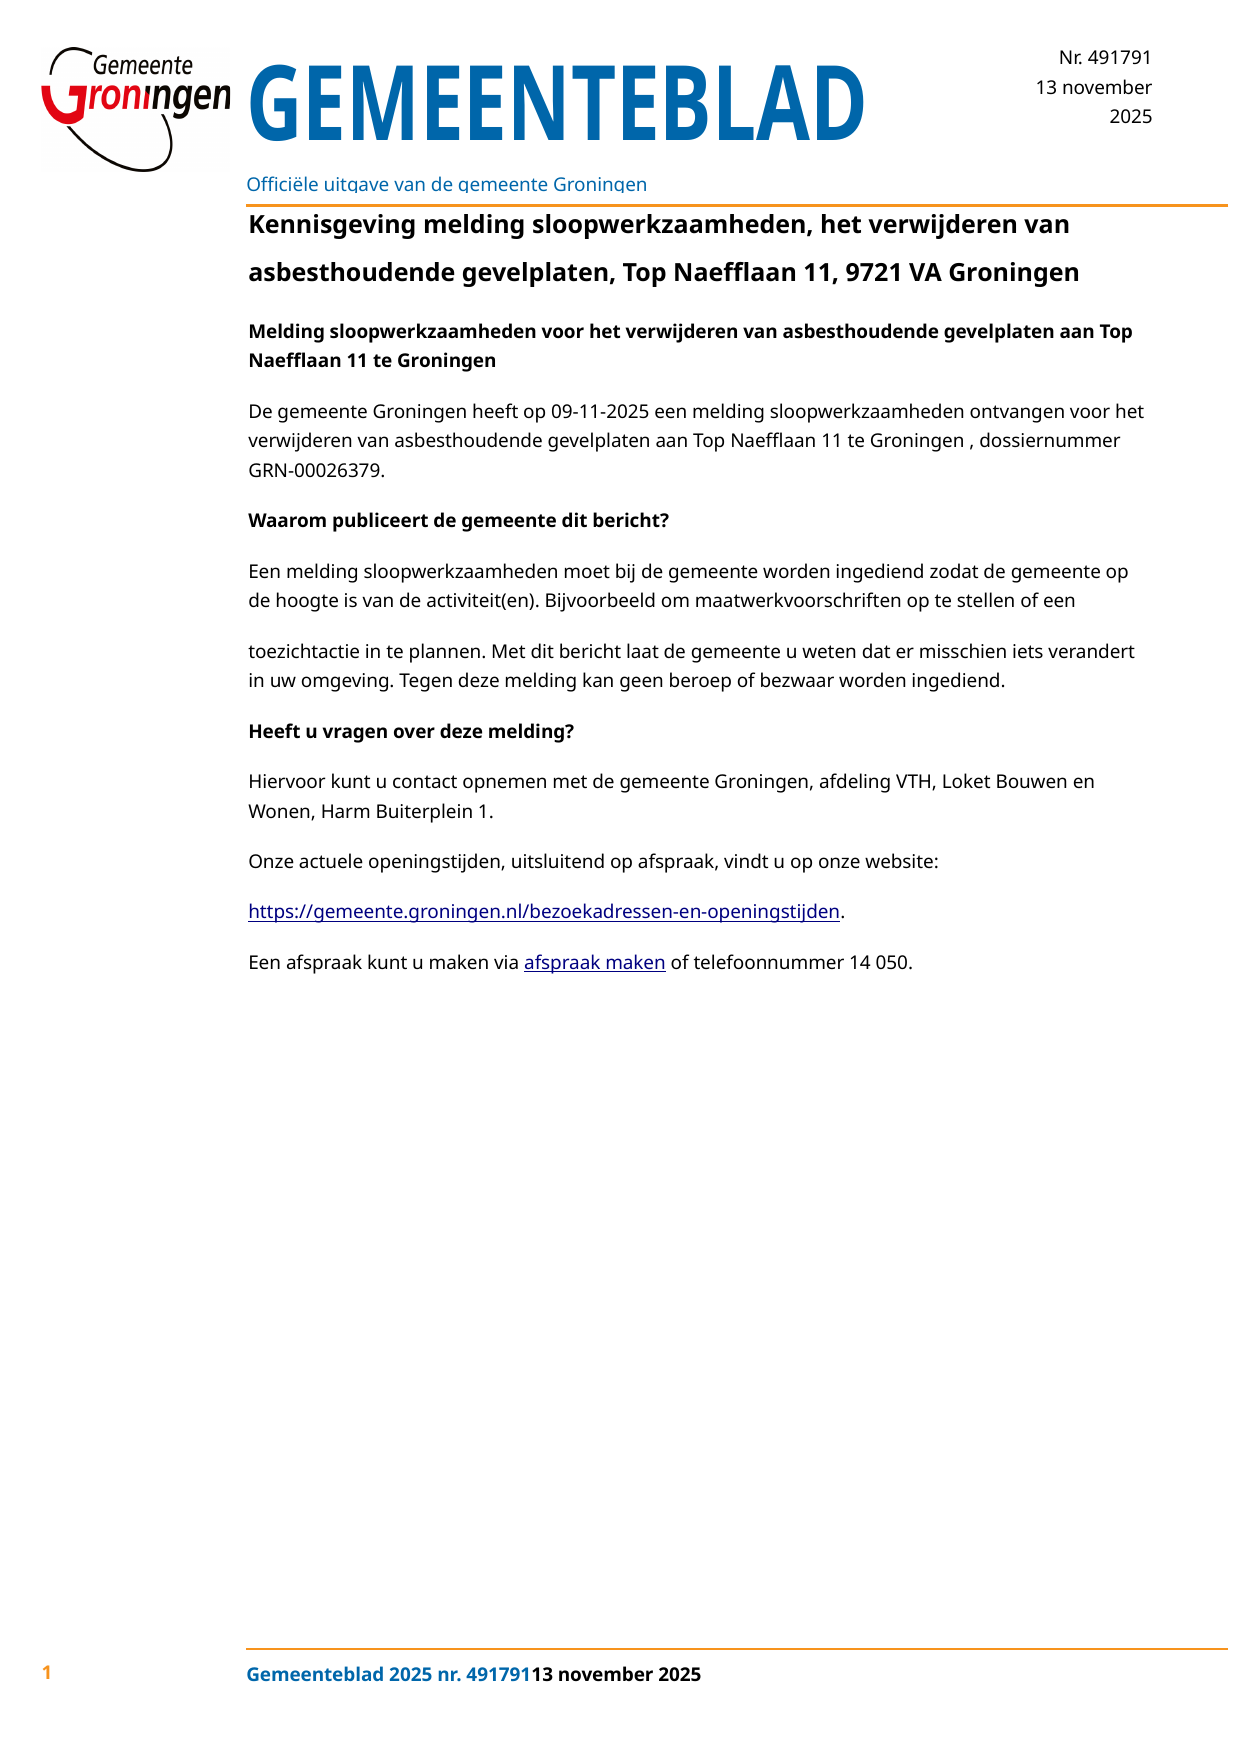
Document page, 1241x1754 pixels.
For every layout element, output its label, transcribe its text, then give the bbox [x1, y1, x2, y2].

text Heeft u vragen over deze melding? [248, 718, 1152, 744]
text Melding sloopwerkzaamheden voor het verwijderen van asbesthoudende gevelplaten aan Top Naefflaan 11 te Groningen [248, 318, 1152, 373]
text Hiervoor kunt u contact opnemen met de gemeente Groningen, afdeling VTH, Loket Bouwen en Wonen, Harm Buiterplein 1. [248, 768, 1152, 824]
text Een melding sloopwerkzaamheden moet bij de gemeente worden ingediend zodat de gemeente op de hoogte is van de activiteit(en). Bijvoorbeeld om maatwerkvoorschriften op te stellen of een [248, 558, 1152, 613]
text https://gemeente.groningen.nl/bezoekadressen-en-openingstijden. [248, 899, 1152, 924]
text De gemeente Groningen heeft op 09-11-2025 een melding sloopwerkzaamheden ontvangen voor het verwijderen van asbesthoudende gevelplaten aan Top Naefflaan 11 te Groningen , dossiernummer GRN-00026379. [248, 398, 1152, 483]
text Onze actuele openingstijden, uitsluitend op afspraak, vindt u op onze website: [248, 848, 1152, 874]
picture [41, 47, 231, 172]
text Kennisgeving melding sloopwerkzaamheden, het verwijderen van asbesthoudende gevelplaten, Top Naefflaan 11, 9721 VA Groningen [248, 207, 1152, 288]
text Een afspraak kunt u maken via afspraak maken of telefoonnummer 14 050. [248, 949, 1152, 975]
text Waarom publiceert de gemeente dit bericht? [248, 507, 1152, 533]
text toezichtactie in te plannen. Met dit bericht laat de gemeente u weten dat er misschien iets verandert in uw omgeving. Tegen deze melding kan geen beroep of bezwaar worden ingediend. [248, 638, 1152, 693]
